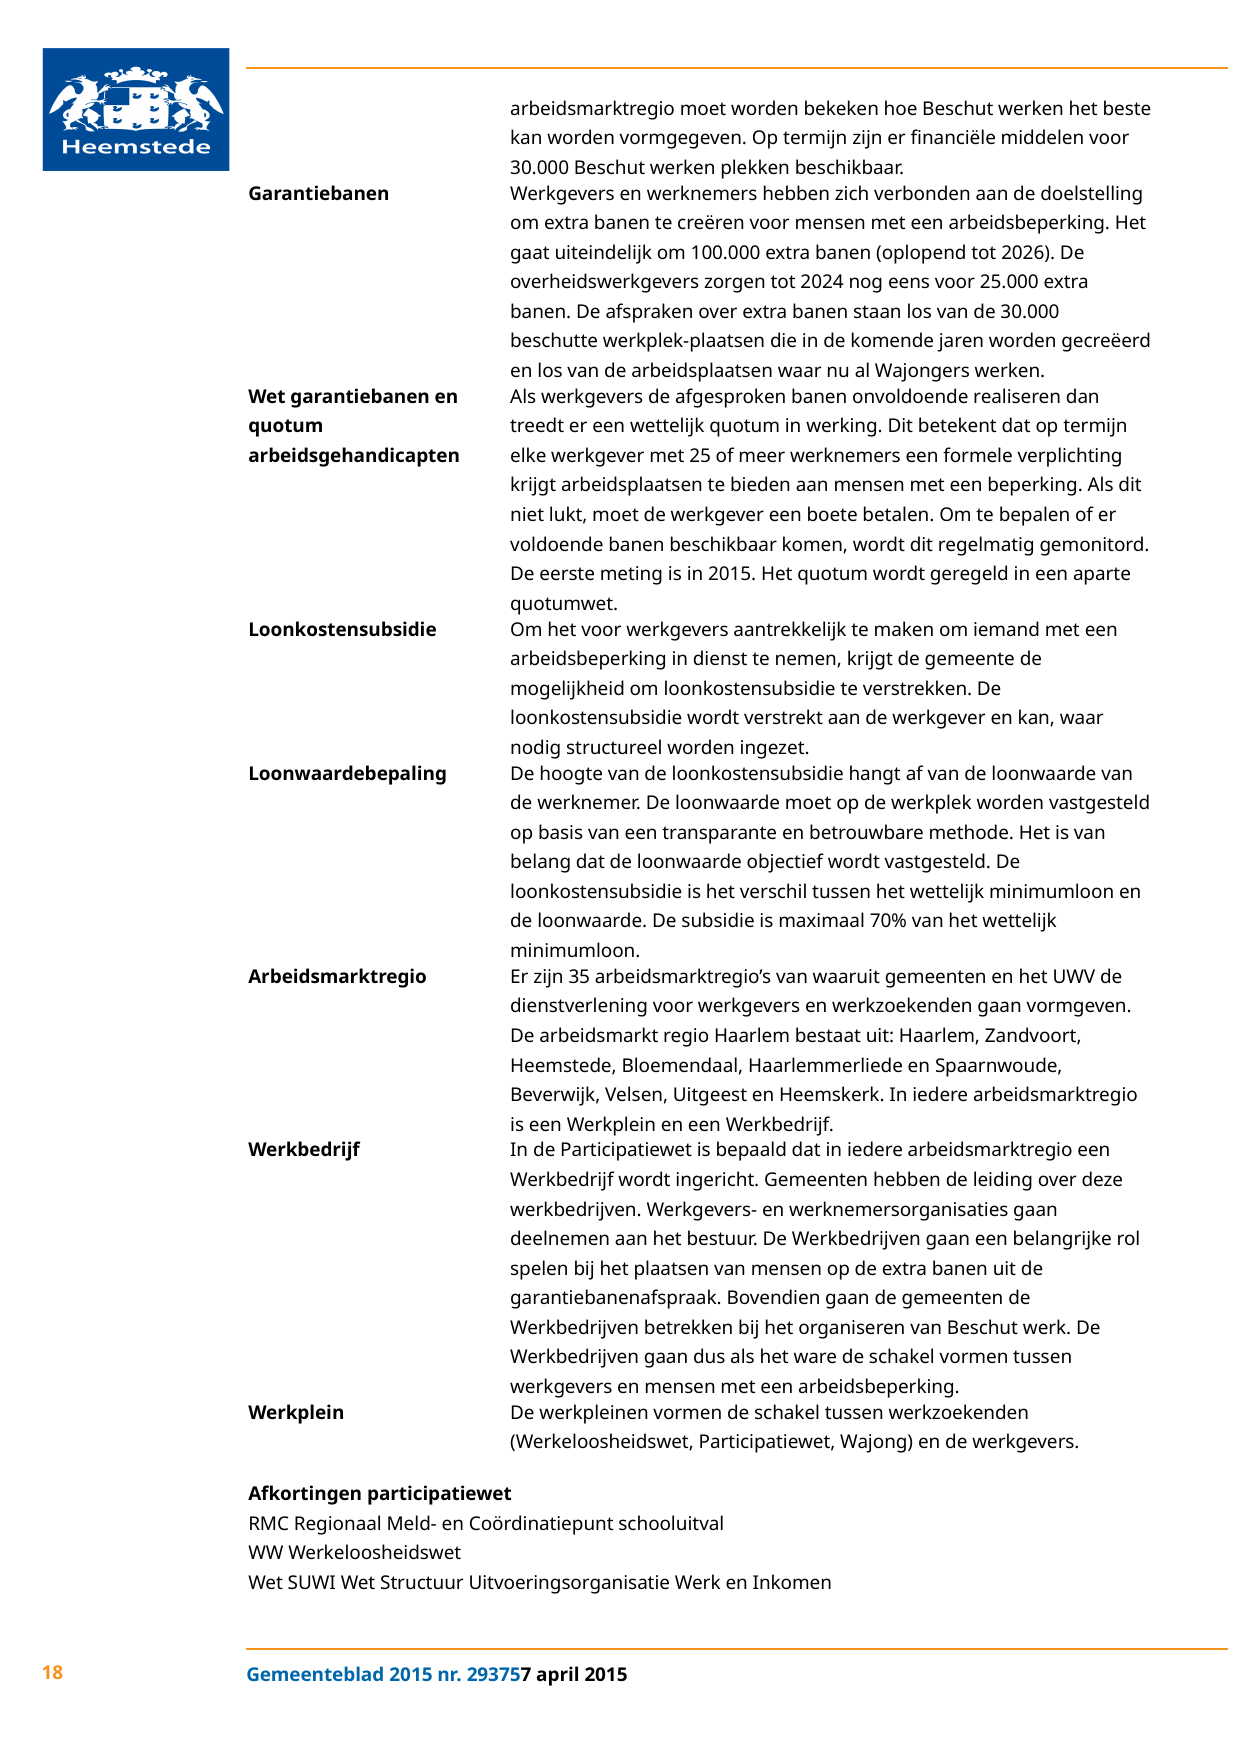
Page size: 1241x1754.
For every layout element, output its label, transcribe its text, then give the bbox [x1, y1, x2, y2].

table_cell Werkbedrijf [248, 1137, 510, 1399]
text Wet SUWI Wet Structuur Uitvoeringsorganisatie Werk en Inkomen [248, 1569, 1152, 1594]
table_cell Werkgevers en werknemers hebben zich verbonden aan de doelstelling om extra banen te creëren voor mensen met een arbeidsbeperking. Het gaat uiteindelijk om 100.000 extra banen (oplopend tot 2026). De overheidswerkgevers zorgen tot 2024 nog eens voor 25.000 extra banen. De afspraken over extra banen staan los van de 30.000 beschutte werkplek-plaatsen die in de komende jaren worden gecreëerd en los van de arbeidsplaatsen waar nu al Wajongers werken. [510, 180, 1152, 383]
text WW Werkeloosheidswet [248, 1539, 1152, 1565]
picture [41, 47, 231, 172]
table_cell Als werkgevers de afgesproken banen onvoldoende realiseren dan treedt er een wettelijk quotum in werking. Dit betekent dat op termijn elke werkgever met 25 of meer werknemers een formele verplichting krijgt arbeidsplaatsen te bieden aan mensen met een beperking. Als dit niet lukt, moet de werkgever een boete betalen. Om te bepalen of er voldoende banen beschikbaar komen, wordt dit regelmatig gemonitord. De eerste meting is in 2015. Het quotum wordt geregeld in een aparte quotumwet. [510, 383, 1152, 616]
table_cell Er zijn 35 arbeidsmarktregio’s van waaruit gemeenten en het UWV de dienstverlening voor werkgevers en werkzoekenden gaan vormgeven. De arbeidsmarkt regio Haarlem bestaat uit: Haarlem, Zandvoort, Heemstede, Bloemendaal, Haarlemmerliede en Spaarnwoude, Beverwijk, Velsen, Uitgeest en Heemskerk. In iedere arbeidsmarktregio is een Werkplein en een Werkbedrijf. [510, 963, 1152, 1137]
text Afkortingen participatiewet [248, 1480, 1152, 1506]
table_cell Loonkostensubsidie [248, 616, 510, 760]
table_cell Wet garantiebanen en quotum arbeidsgehandicapten [248, 383, 510, 616]
table_cell De hoogte van de loonkostensubsidie hangt af van de loonwaarde van de werknemer. De loonwaarde moet op de werkplek worden vastgesteld op basis van een transparante en betrouwbare methode. Het is van belang dat de loonwaarde objectief wordt vastgesteld. De loonkostensubsidie is het verschil tussen het wettelijk minimumloon en de loonwaarde. De subsidie is maximaal 70% van het wettelijk minimumloon. [510, 760, 1152, 963]
table_cell In de Participatiewet is bepaald dat in iedere arbeidsmarktregio een Werkbedrijf wordt ingericht. Gemeenten hebben de leiding over deze werkbedrijven. Werkgevers- en werknemersorganisaties gaan deelnemen aan het bestuur. De Werkbedrijven gaan een belangrijke rol spelen bij het plaatsen van mensen op de extra banen uit de garantiebanenafspraak. Bovendien gaan de gemeenten de Werkbedrijven betrekken bij het organiseren van Beschut werk. De Werkbedrijven gaan dus als het ware de schakel vormen tussen werkgevers en mensen met een arbeidsbeperking. [510, 1137, 1152, 1399]
table_cell Loonwaardebepaling [248, 760, 510, 963]
table_cell arbeidsmarktregio moet worden bekeken hoe Beschut werken het beste kan worden vormgegeven. Op termijn zijn er financiële middelen voor 30.000 Beschut werken plekken beschikbaar. [510, 95, 1152, 180]
text RMC Regionaal Meld- en Coördinatiepunt schooluitval [248, 1510, 1152, 1535]
table_cell Garantiebanen [248, 180, 510, 383]
table_cell Werkplein [248, 1399, 510, 1454]
table_cell De werkpleinen vormen de schakel tussen werkzoekenden (Werkeloosheidswet, Participatiewet, Wajong) en de werkgevers. [510, 1399, 1152, 1454]
table_cell Arbeidsmarktregio [248, 963, 510, 1137]
table_cell Om het voor werkgevers aantrekkelijk te maken om iemand met een arbeidsbeperking in dienst te nemen, krijgt de gemeente de mogelijkheid om loonkostensubsidie te verstrekken. De loonkostensubsidie wordt verstrekt aan de werkgever en kan, waar nodig structureel worden ingezet. [510, 616, 1152, 760]
table_cell [248, 95, 510, 180]
